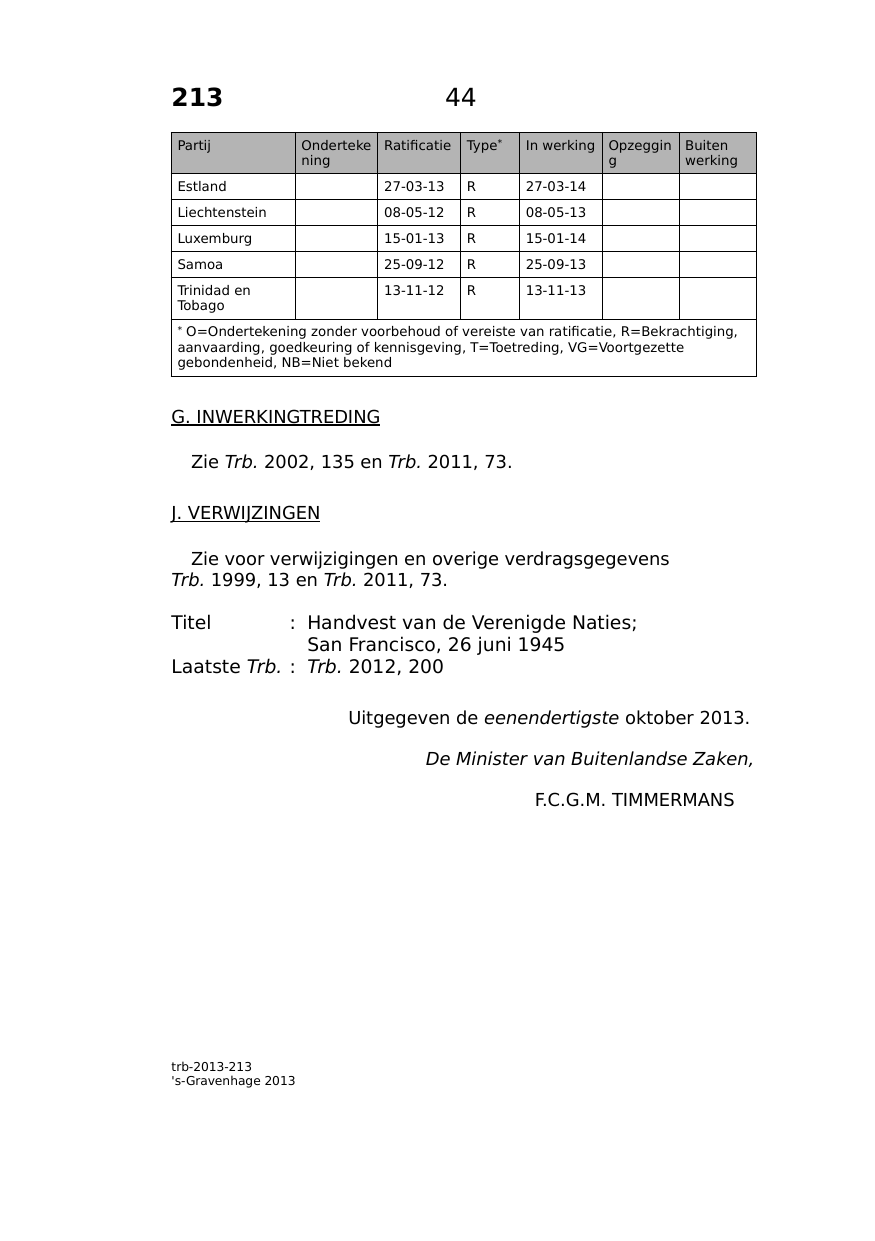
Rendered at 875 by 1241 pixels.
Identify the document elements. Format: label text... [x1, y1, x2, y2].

table_header Buiten werking [680, 133, 756, 173]
table_cell 25-09-13 [520, 252, 602, 277]
table_cell [296, 174, 377, 199]
table_cell [296, 252, 377, 277]
table_cell 15-01-14 [520, 226, 602, 251]
table_cell 15-01-13 [378, 226, 460, 251]
table_cell Estland [172, 174, 295, 199]
table_cell 13-11-13 [520, 278, 602, 318]
table_cell [296, 200, 377, 225]
table_header Partij [172, 133, 295, 173]
table_cell Luxemburg [172, 226, 295, 251]
table_cell 08-05-13 [520, 200, 602, 225]
table_cell Trinidad en Tobago [172, 278, 295, 318]
text De Minister van Buitenlandse Zaken, F.C.G.M. TIMMERMANS [171, 748, 756, 811]
table_cell Laatste Trb. [171, 656, 289, 678]
table_cell R [461, 226, 519, 251]
table_cell : [289, 656, 307, 678]
subtitle G. INWERKINGTREDING [171, 407, 756, 427]
text 's-Gravenhage 2013 [171, 1074, 405, 1088]
table_cell [603, 278, 679, 318]
table_cell Trb. 2012, 200 [307, 656, 756, 678]
table_cell R [461, 278, 519, 318]
table_header Handvest van de Verenigde Naties; San Francisco, 26 juni 1945 [307, 612, 756, 656]
text Uitgegeven de eenendertigste oktober 2013. [171, 708, 756, 728]
table_cell Liechtenstein [172, 200, 295, 225]
table_cell 08-05-12 [378, 200, 460, 225]
table_header Titel [171, 612, 289, 656]
table_cell R [461, 174, 519, 199]
table_cell [680, 252, 756, 277]
table_cell [603, 252, 679, 277]
table_cell [680, 226, 756, 251]
table_cell 25-09-12 [378, 252, 460, 277]
text Zie voor verwijzigingen en overige verdragsgegevens Trb. 1999, 13 en Trb. 2011, 73. [171, 549, 756, 590]
table_cell [680, 200, 756, 225]
table_cell [680, 278, 756, 318]
table_cell * O=Ondertekening zonder voorbehoud of vereiste van ratificatie, R=Bekrachtiging, aanvaarding, goedkeuring of kennisgeving, T=Toetreding, VG=Voortgezette gebondenheid, NB=Niet bekend [172, 320, 756, 376]
table_header In werking [520, 133, 602, 173]
table_cell 13-11-12 [378, 278, 460, 318]
text trb-2013-213 [171, 1060, 405, 1074]
table_cell [603, 226, 679, 251]
subtitle J. VERWIJZINGEN [171, 503, 756, 524]
table_cell 27-03-14 [520, 174, 602, 199]
table_header : [289, 612, 307, 656]
text Zie Trb. 2002, 135 en Trb. 2011, 73. [171, 452, 756, 473]
table_cell R [461, 200, 519, 225]
table_header Opzegging [603, 133, 679, 173]
table_cell [296, 278, 377, 318]
table_header Ondertekening [296, 133, 377, 173]
table_cell [603, 174, 679, 199]
table_cell Samoa [172, 252, 295, 277]
table_cell 27-03-13 [378, 174, 460, 199]
table_header Ratificatie [378, 133, 460, 173]
table_cell [680, 174, 756, 199]
table_header Type* [461, 133, 519, 173]
table_cell R [461, 252, 519, 277]
table_cell [296, 226, 377, 251]
table_cell [603, 200, 679, 225]
